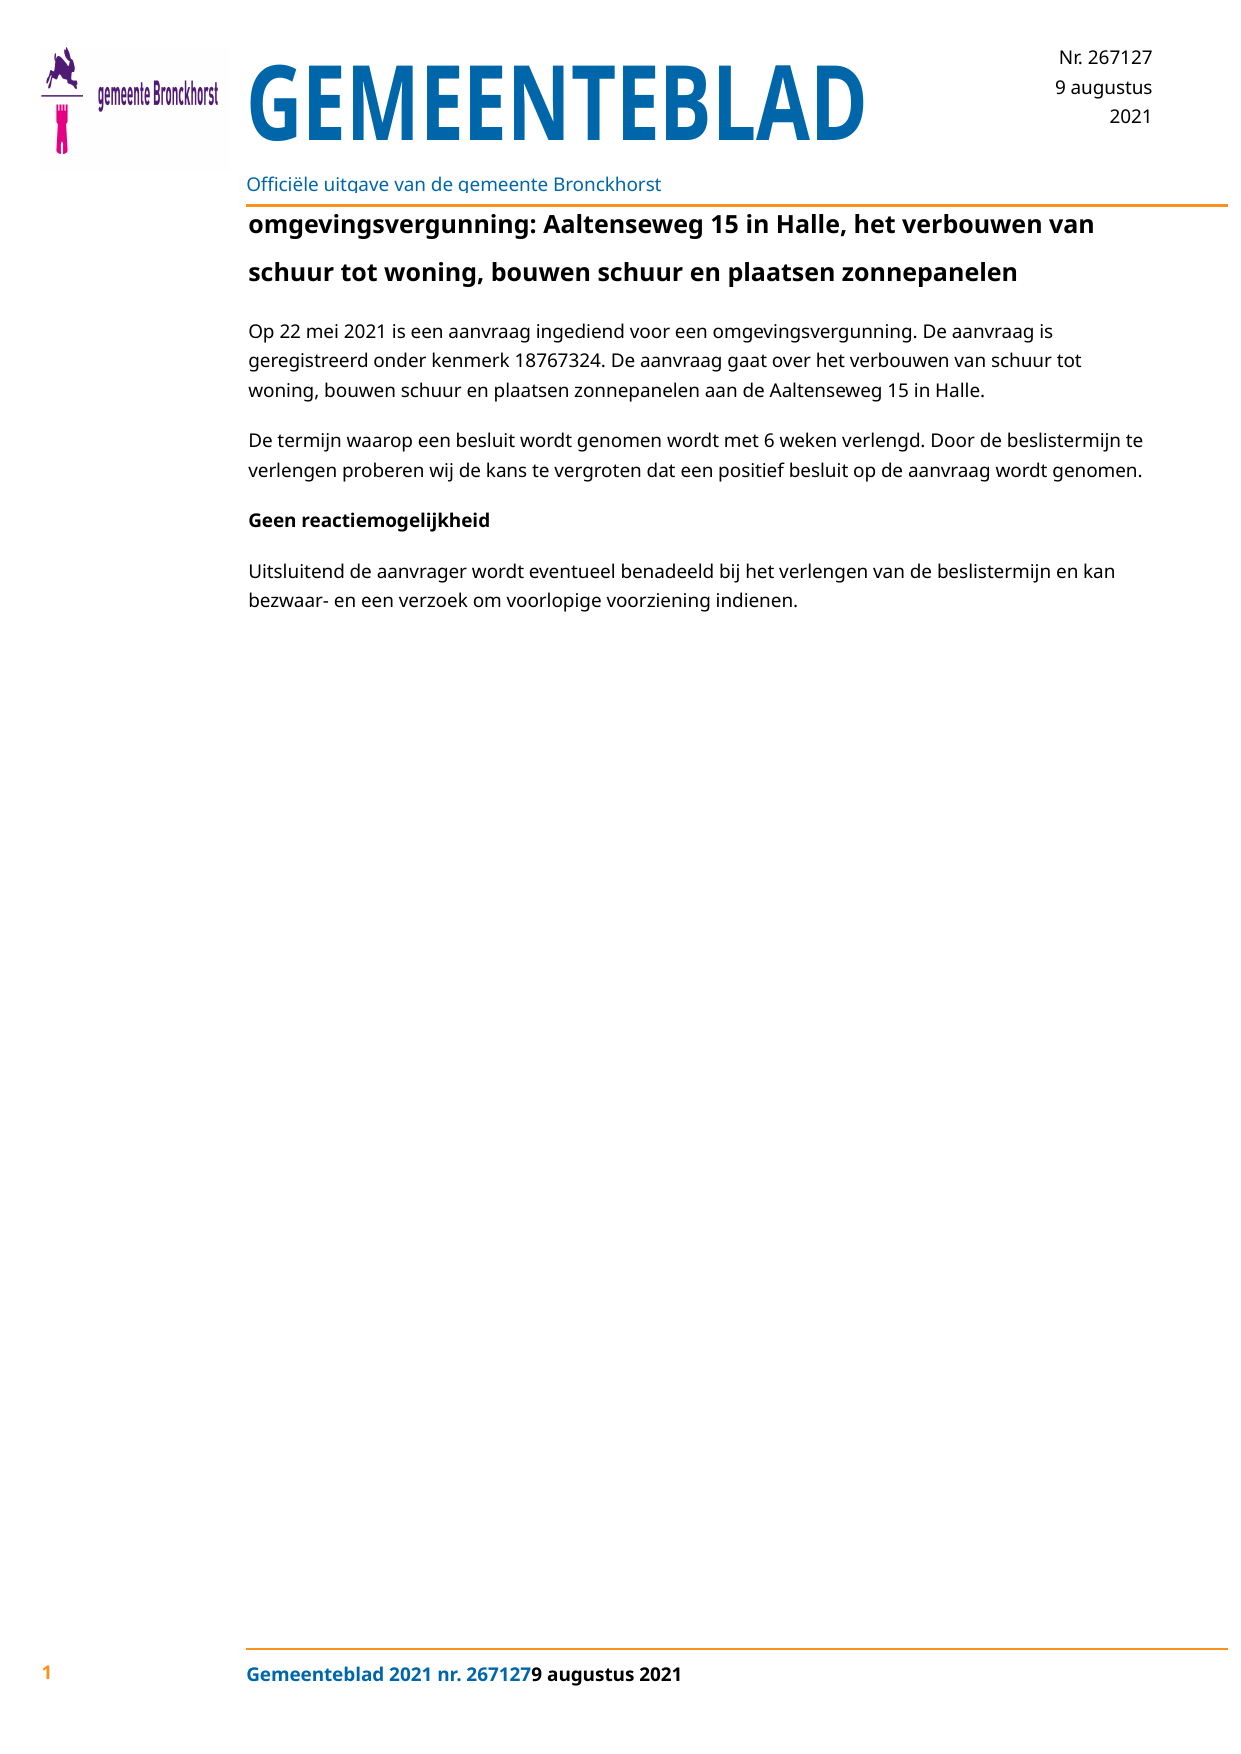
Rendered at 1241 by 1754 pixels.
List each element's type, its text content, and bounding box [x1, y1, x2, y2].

text De termijn waarop een besluit wordt genomen wordt met 6 weken verlengd. Door de beslistermijn te verlengen proberen wij de kans te vergroten dat een positief besluit op de aanvraag wordt genomen. [248, 427, 1152, 483]
text Uitsluitend de aanvrager wordt eventueel benadeeld bij het verlengen van de beslistermijn en kan bezwaar- en een verzoek om voorlopige voorziening indienen. [248, 558, 1152, 613]
text omgevingsvergunning: Aaltenseweg 15 in Halle, het verbouwen van schuur tot woning, bouwen schuur en plaatsen zonnepanelen [248, 207, 1152, 288]
text Geen reactiemogelijkheid [248, 507, 1152, 533]
picture [41, 47, 231, 172]
text Op 22 mei 2021 is een aanvraag ingediend voor een omgevingsvergunning. De aanvraag is geregistreerd onder kenmerk 18767324. De aanvraag gaat over het verbouwen van schuur tot woning, bouwen schuur en plaatsen zonnepanelen aan de Aaltenseweg 15 in Halle. [248, 318, 1152, 403]
